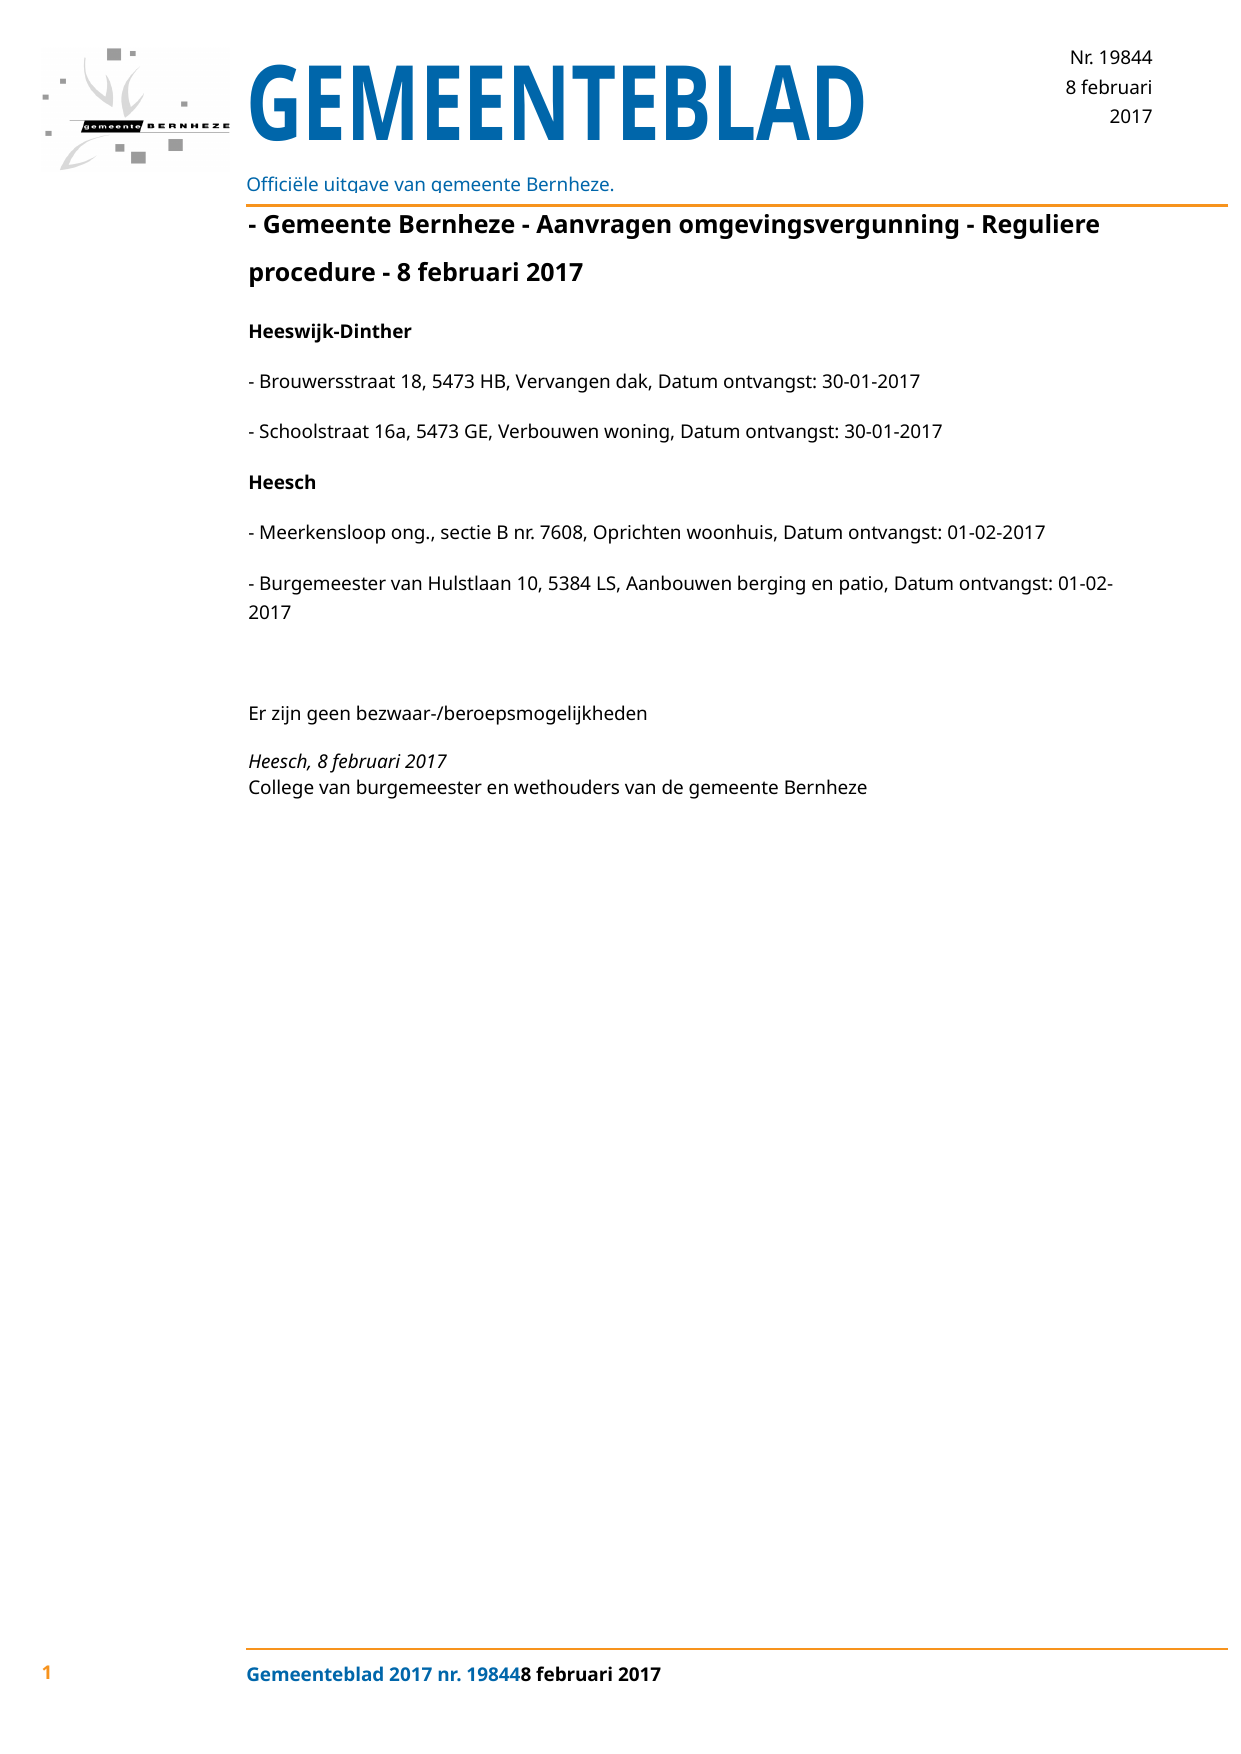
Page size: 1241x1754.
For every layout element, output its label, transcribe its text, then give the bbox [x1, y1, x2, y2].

text - Burgemeester van Hulstlaan 10, 5384 LS, Aanbouwen berging en patio, Datum ontvangst: 01-02-2017 [248, 570, 1152, 625]
text - Schoolstraat 16a, 5473 GE, Verbouwen woning, Datum ontvangst: 30-01-2017 [248, 419, 1152, 444]
text - Gemeente Bernheze - Aanvragen omgevingsvergunning - Reguliere procedure - 8 februari 2017 [248, 207, 1152, 288]
text - Brouwersstraat 18, 5473 HB, Vervangen dak, Datum ontvangst: 30-01-2017 [248, 368, 1152, 394]
text Er zijn geen bezwaar-/beroepsmogelijkheden [248, 700, 1152, 726]
text College van burgemeester en wethouders van de gemeente Bernheze [248, 774, 1152, 800]
text Heesch, 8 februari 2017 [248, 748, 1152, 774]
picture [41, 47, 231, 172]
text - Meerkensloop ong., sectie B nr. 7608, Oprichten woonhuis, Datum ontvangst: 01-02-2017 [248, 519, 1152, 545]
text Heesch [248, 469, 1152, 495]
text Heeswijk-Dinther [248, 318, 1152, 344]
